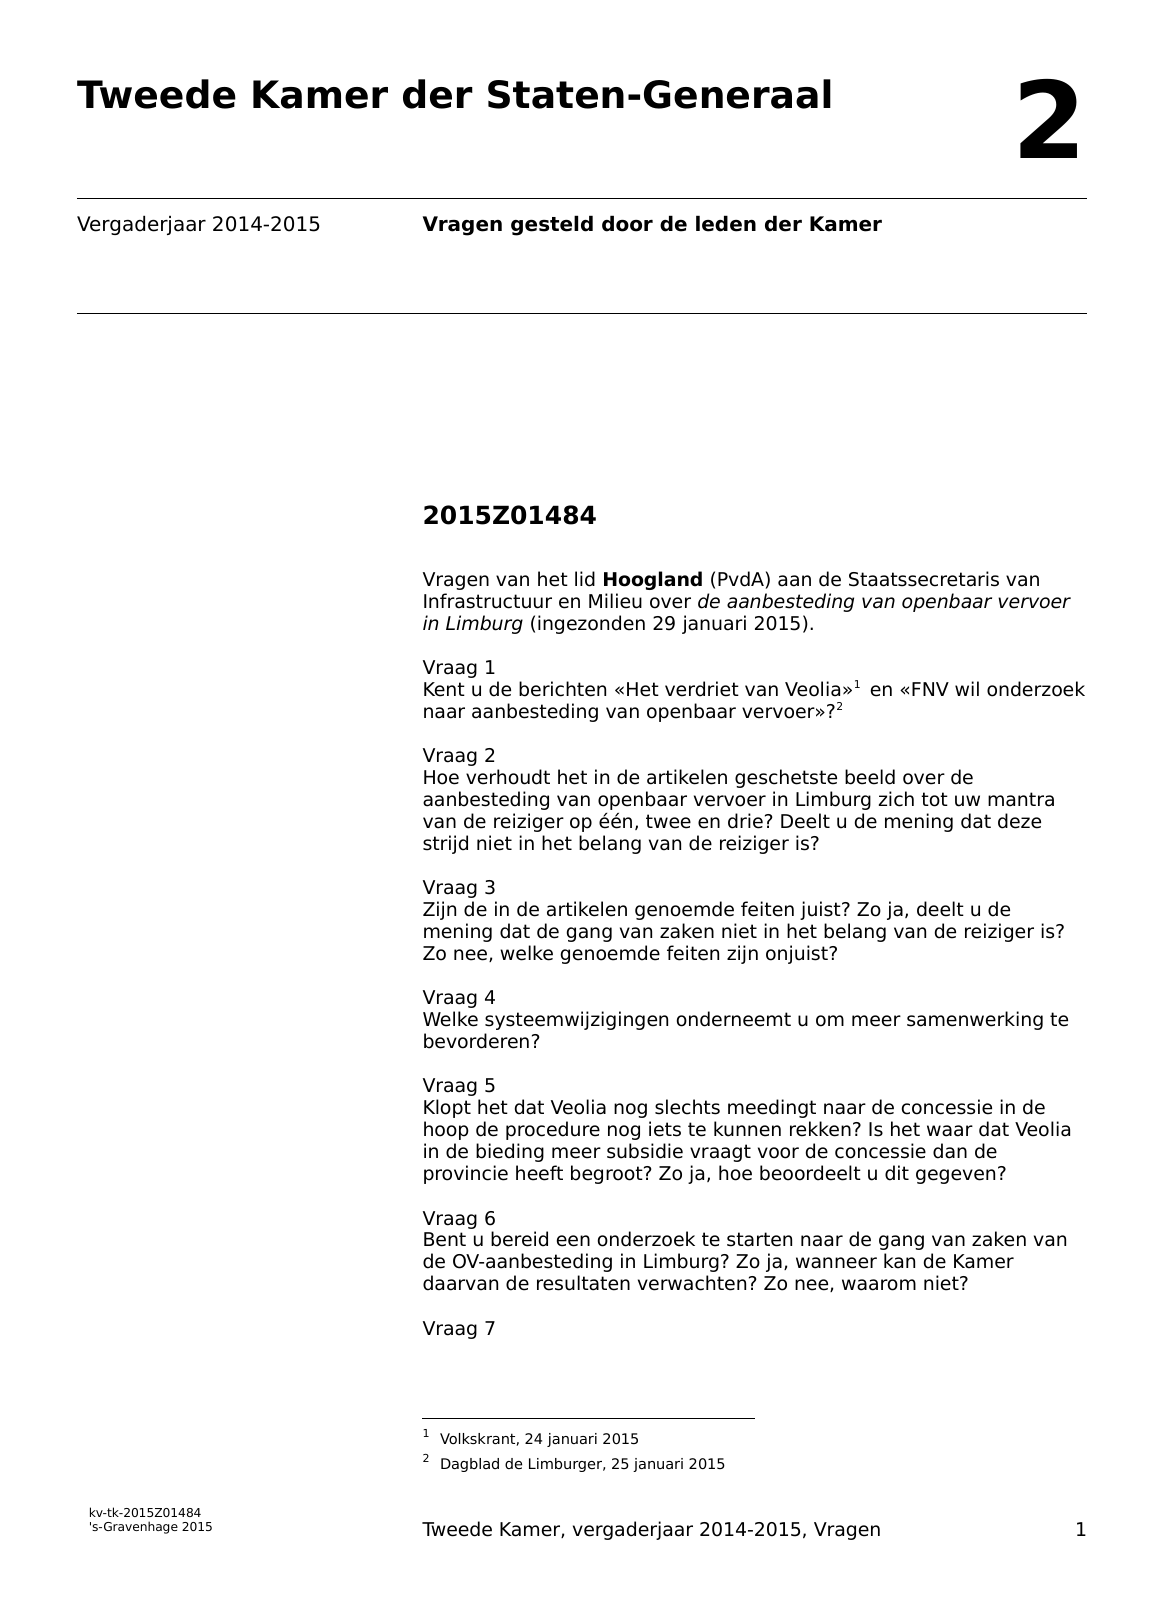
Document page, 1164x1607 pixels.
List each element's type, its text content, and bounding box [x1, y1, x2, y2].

text 2015Z01484 [422, 501, 1087, 531]
text Vraag 3 [422, 877, 1087, 899]
table_header Tweede Kamer der Staten-Generaal [77, 59, 886, 198]
text Klopt het dat Veolia nog slechts meedingt naar de concessie in de hoop de procedure nog iets te kunnen rekken? Is het waar dat Veolia in de bieding meer subsidie vraagt voor de concessie dan de provincie heeft begroot? Zo ja, hoe beoordeelt u dit gegeven? [422, 1097, 1087, 1185]
text Bent u bereid een onderzoek te starten naar de gang van zaken van de OV-aanbesteding in Limburg? Zo ja, wanneer kan de Kamer daarvan de resultaten verwachten? Zo nee, waarom niet? [422, 1229, 1087, 1295]
text Vraag 1 [422, 657, 1087, 679]
table_header 2 [886, 59, 1087, 198]
text Vraag 6 [422, 1207, 1087, 1229]
text Zijn de in de artikelen genoemde feiten juist? Zo ja, deelt u de mening dat de gang van zaken niet in het belang van de reiziger is? Zo nee, welke genoemde feiten zijn onjuist? [422, 899, 1087, 965]
text Vraag 2 [422, 745, 1087, 767]
text Vraag 5 [422, 1075, 1087, 1097]
text Vraag 7 [422, 1317, 1087, 1339]
text Volkskrant, 24 januari 2015 [422, 1427, 1087, 1449]
table_cell Vergaderjaar 2014-2015 [77, 199, 422, 313]
text Kent u de berichten «Het verdriet van Veolia» en «FNV wil onderzoek naar aanbesteding van openbaar vervoer»? [422, 679, 1087, 723]
text Hoe verhoudt het in de artikelen geschetste beeld over de aanbesteding van openbaar vervoer in Limburg zich tot uw mantra van de reiziger op één, twee en drie? Deelt u de mening dat deze strijd niet in het belang van de reiziger is? [422, 767, 1087, 855]
table_cell Vragen gesteld door de leden der Kamer [422, 199, 1087, 313]
text 's-Gravenhage 2015 [88, 1520, 323, 1534]
text Welke systeemwijzigingen onderneemt u om meer samenwerking te bevorderen? [422, 1009, 1087, 1053]
text Dagblad de Limburger, 25 januari 2015 [422, 1452, 1087, 1474]
text Vragen van het lid Hoogland (PvdA) aan de Staatssecretaris van Infrastructuur en Milieu over de aanbesteding van openbaar vervoer in Limburg (ingezonden 29 januari 2015). [422, 569, 1087, 635]
text Vraag 4 [422, 987, 1087, 1009]
text kv-tk-2015Z01484 [88, 1506, 323, 1520]
